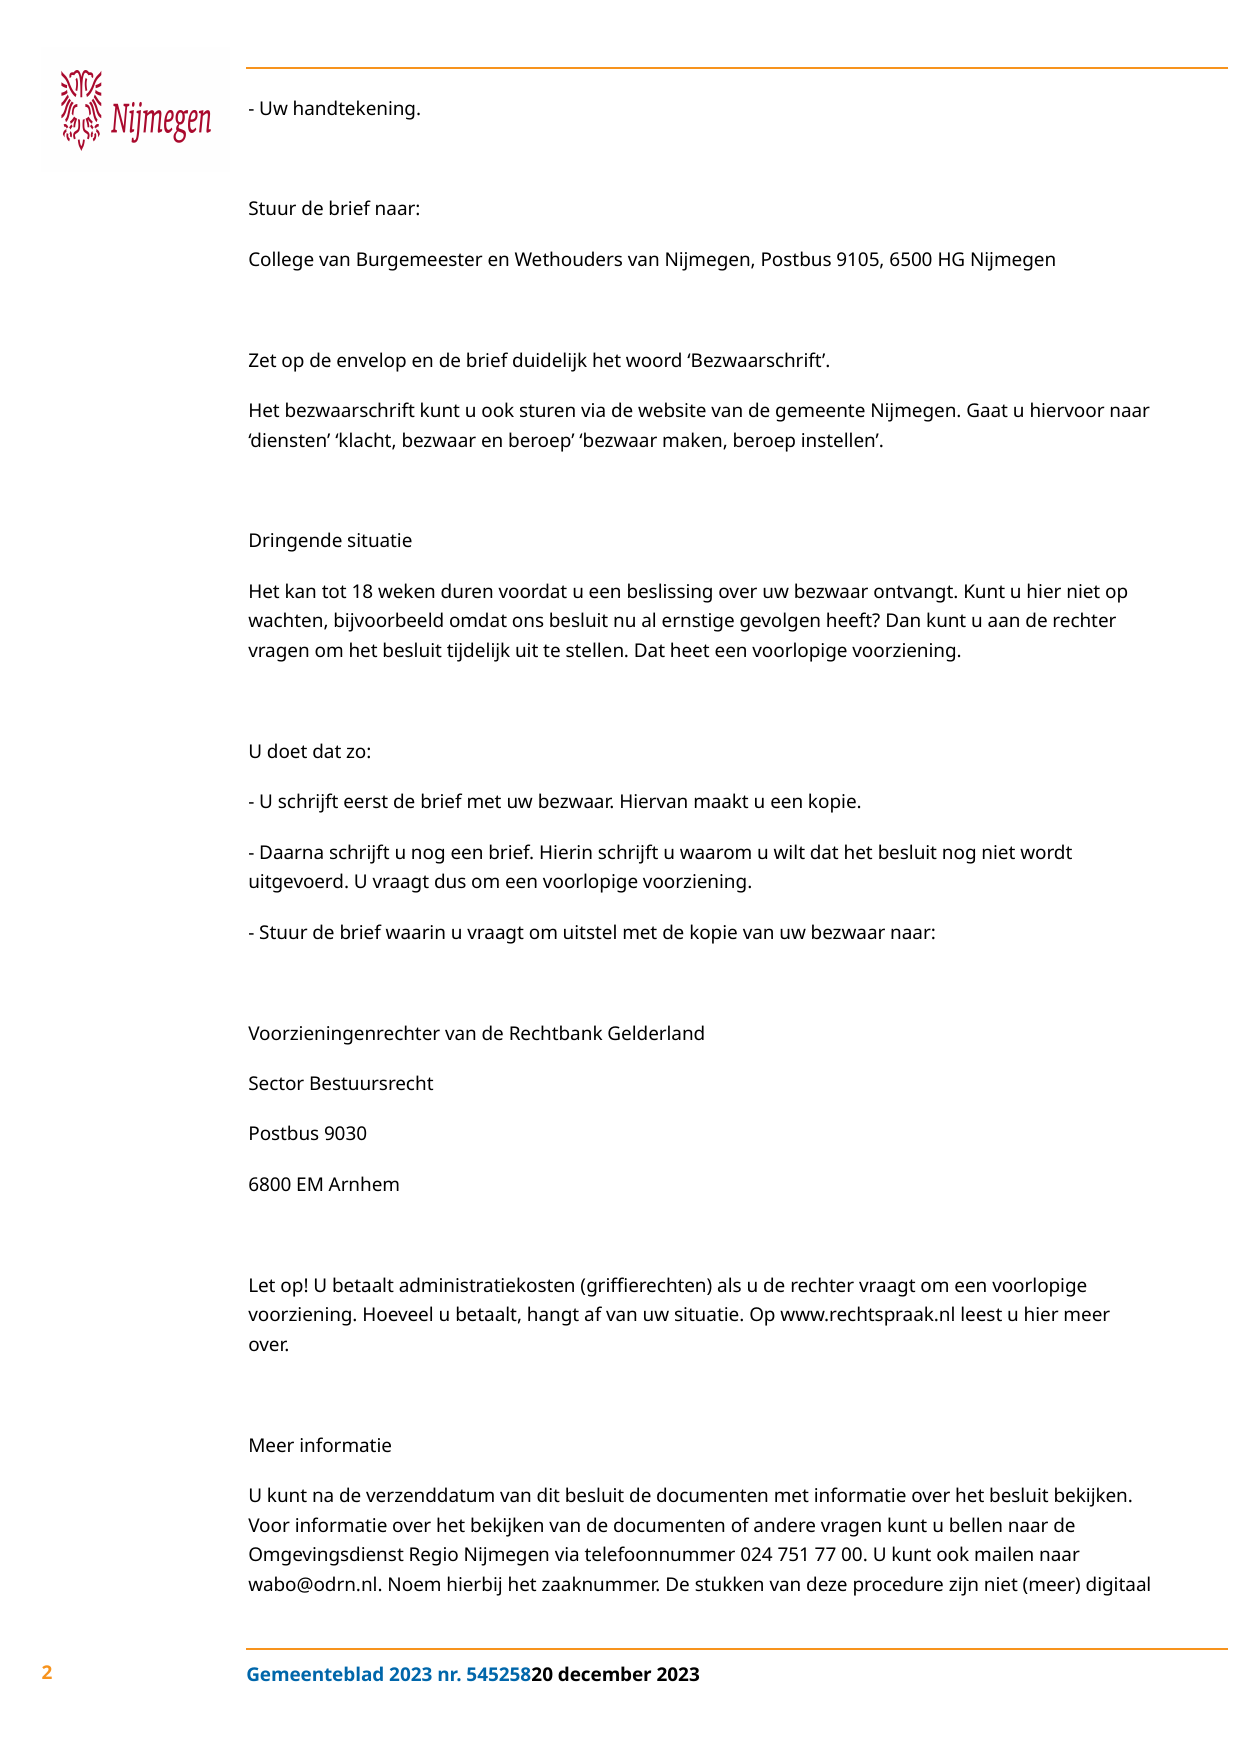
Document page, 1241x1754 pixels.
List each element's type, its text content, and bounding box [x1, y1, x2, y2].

text Dringende situatie [248, 528, 1152, 553]
text Postbus 9030 [248, 1121, 1152, 1146]
text U kunt na de verzenddatum van dit besluit de documenten met informatie over het besluit bekijken. Voor informatie over het bekijken van de documenten of andere vragen kunt u bellen naar de Omgevingsdienst Regio Nijmegen via telefoonnummer 024 751 77 00. U kunt ook mailen naar wabo@odrn.nl. Noem hierbij het zaaknummer. De stukken van deze procedure zijn niet (meer) digitaal [248, 1482, 1152, 1597]
text Het kan tot 18 weken duren voordat u een beslissing over uw bezwaar ontvangt. Kunt u hier niet op wachten, bijvoorbeeld omdat ons besluit nu al ernstige gevolgen heeft? Dan kunt u aan de rechter vragen om het besluit tijdelijk uit te stellen. Dat heet een voorlopige voorziening. [248, 578, 1152, 663]
text College van Burgemeester en Wethouders van Nijmegen, Postbus 9105, 6500 HG Nijmegen [248, 246, 1152, 272]
text 6800 EM Arnhem [248, 1171, 1152, 1197]
text Stuur de brief naar: [248, 196, 1152, 221]
text Let op! U betaalt administratiekosten (griffierechten) als u de rechter vraagt om een voorlopige voorziening. Hoeveel u betaalt, hangt af van uw situatie. Op www.rechtspraak.nl leest u hier meer over. [248, 1272, 1152, 1357]
text U doet dat zo: [248, 738, 1152, 764]
text Meer informatie [248, 1432, 1152, 1458]
text Sector Bestuursrecht [248, 1070, 1152, 1096]
text - Stuur de brief waarin u vraagt om uitstel met de kopie van uw bezwaar naar: [248, 919, 1152, 945]
text - U schrijft eerst de brief met uw bezwaar. Hiervan maakt u een kopie. [248, 788, 1152, 814]
text Zet op de envelop en de brief duidelijk het woord ‘Bezwaarschrift’. [248, 347, 1152, 373]
text Het bezwaarschrift kunt u ook sturen via de website van de gemeente Nijmegen. Gaat u hiervoor naar ‘diensten’ ‘klacht, bezwaar en beroep’ ‘bezwaar maken, beroep instellen’. [248, 397, 1152, 453]
picture [41, 47, 231, 172]
text Voorzieningenrechter van de Rechtbank Gelderland [248, 1020, 1152, 1046]
text - Uw handtekening. [248, 95, 1152, 121]
text - Daarna schrijft u nog een brief. Hierin schrijft u waarom u wilt dat het besluit nog niet wordt uitgevoerd. U vraagt dus om een voorlopige voorziening. [248, 839, 1152, 894]
